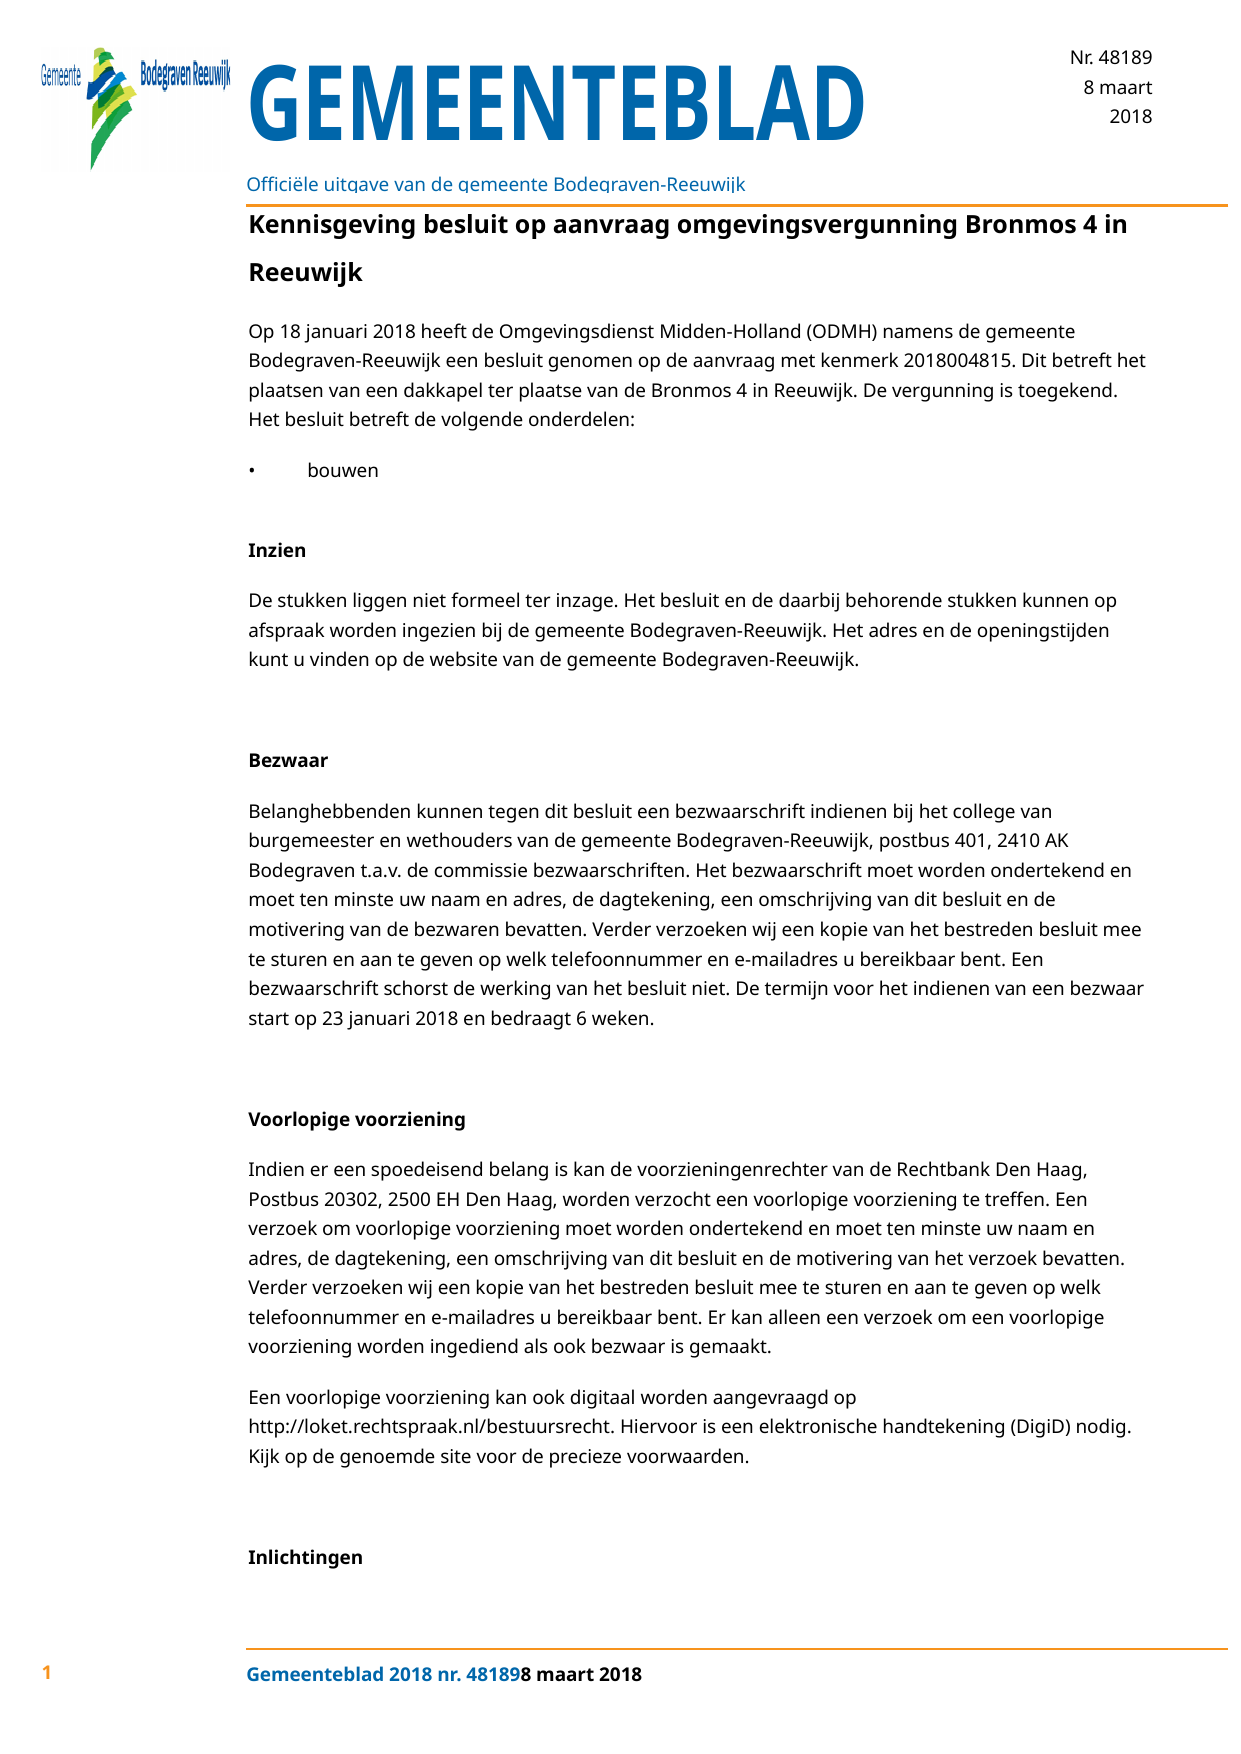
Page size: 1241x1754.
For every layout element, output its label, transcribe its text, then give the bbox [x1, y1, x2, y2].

text De stukken liggen niet formeel ter inzage. Het besluit en de daarbij behorende stukken kunnen op afspraak worden ingezien bij de gemeente Bodegraven-Reeuwijk. Het adres en de openingstijden kunt u vinden op de website van de gemeente Bodegraven-Reeuwijk. [248, 587, 1152, 672]
text Inlichtingen [248, 1544, 1152, 1570]
list bouwen [248, 457, 1152, 483]
picture [41, 47, 231, 172]
text Kennisgeving besluit op aanvraag omgevingsvergunning Bronmos 4 in Reeuwijk [248, 207, 1152, 288]
text Voorlopige voorziening [248, 1106, 1152, 1132]
text Belanghebbenden kunnen tegen dit besluit een bezwaarschrift indienen bij het college van burgemeester en wethouders van de gemeente Bodegraven-Reeuwijk, postbus 401, 2410 AK Bodegraven t.a.v. de commissie bezwaarschriften. Het bezwaarschrift moet worden ondertekend en moet ten minste uw naam en adres, de dagtekening, een omschrijving van dit besluit en de motivering van de bezwaren bevatten. Verder verzoeken wij een kopie van het bestreden besluit mee te sturen en aan te geven op welk telefoonnummer en e-mailadres u bereikbaar bent. Een bezwaarschrift schorst de werking van het besluit niet. De termijn voor het indienen van een bezwaar start op 23 januari 2018 en bedraagt 6 weken. [248, 798, 1152, 1031]
text Op 18 januari 2018 heeft de Omgevingsdienst Midden-Holland (ODMH) namens de gemeente Bodegraven-Reeuwijk een besluit genomen op de aanvraag met kenmerk 2018004815. Dit betreft het plaatsen van een dakkapel ter plaatse van de Bronmos 4 in Reeuwijk. De vergunning is toegekend. Het besluit betreft de volgende onderdelen: [248, 318, 1152, 432]
text Een voorlopige voorziening kan ook digitaal worden aangevraagd op http://loket.rechtspraak.nl/bestuursrecht. Hiervoor is een elektronische handtekening (DigiD) nodig. Kijk op de genoemde site voor de precieze voorwaarden. [248, 1384, 1152, 1469]
text Indien er een spoedeisend belang is kan de voorzieningenrechter van de Rechtbank Den Haag, Postbus 20302, 2500 EH Den Haag, worden verzocht een voorlopige voorziening te treffen. Een verzoek om voorlopige voorziening moet worden ondertekend en moet ten minste uw naam en adres, de dagtekening, een omschrijving van dit besluit en de motivering van het verzoek bevatten. Verder verzoeken wij een kopie van het bestreden besluit mee te sturen en aan te geven op welk telefoonnummer en e-mailadres u bereikbaar bent. Er kan alleen een verzoek om een voorlopige voorziening worden ingediend als ook bezwaar is gemaakt. [248, 1156, 1152, 1359]
text Inzien [248, 537, 1152, 563]
text Bezwaar [248, 747, 1152, 773]
